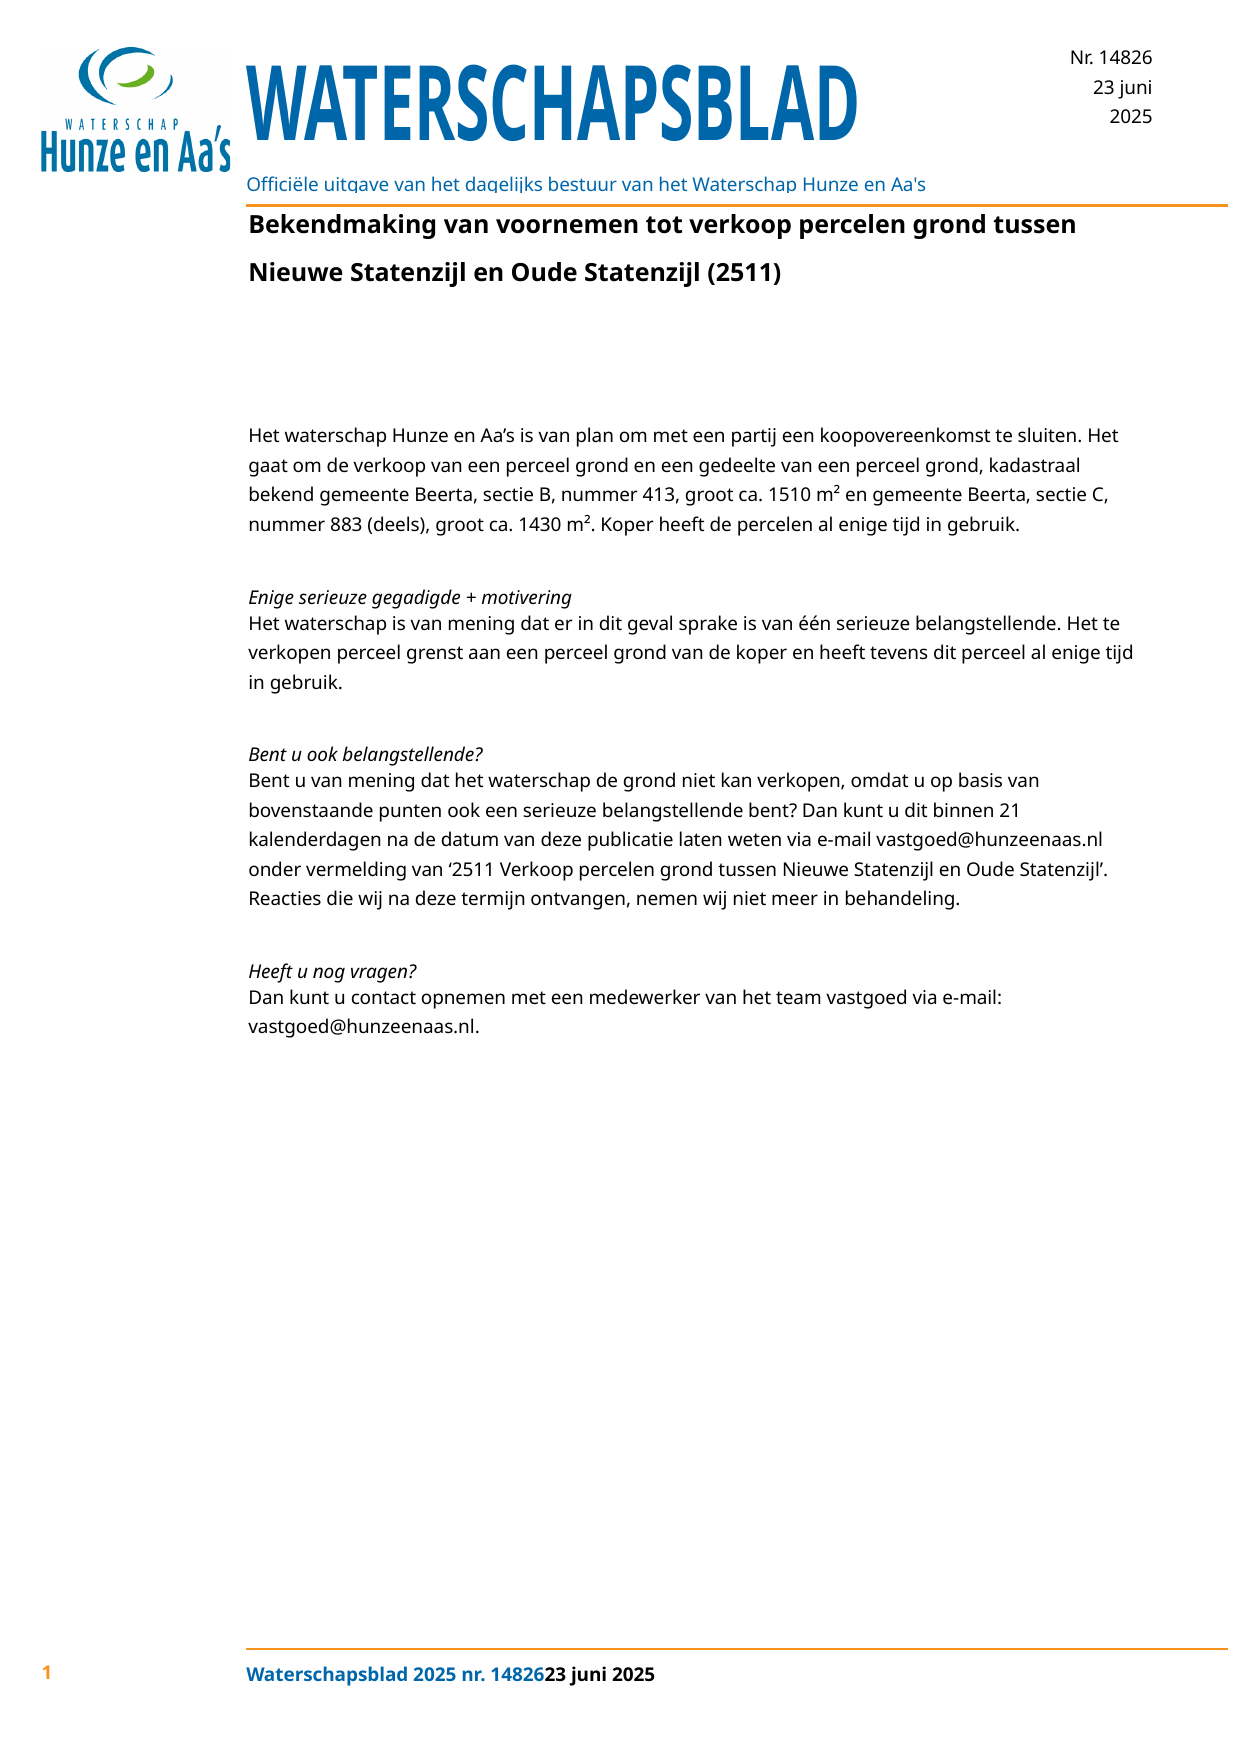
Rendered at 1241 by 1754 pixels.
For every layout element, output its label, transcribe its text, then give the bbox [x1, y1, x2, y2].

picture [226, 145, 231, 156]
picture [183, 163, 191, 172]
text Reacties die wij na deze termijn ontvangen, nemen wij niet meer in behandeling. [248, 886, 1152, 911]
picture [41, 47, 231, 172]
text Bent u ook belangstellende? [248, 742, 1152, 767]
text Enige serieuze gegadigde + motivering [248, 584, 1152, 610]
picture [47, 154, 51, 172]
text Bekendmaking van voornemen tot verkoop percelen grond tussen Nieuwe Statenzijl en Oude Statenzijl (2511) [248, 207, 1152, 288]
text Bent u van mening dat het waterschap de grond niet kan verkopen, omdat u op basis van bovenstaande punten ook een serieuze belangstellende bent? Dan kunt u dit binnen 21 kalenderdagen na de datum van deze publicatie laten weten via e-mail vastgoed@hunzeenaas.nl onder vermelding van ‘2511 Verkoop percelen grond tussen Nieuwe Statenzijl en Oude Statenzijl’. [248, 767, 1152, 882]
text Het waterschap Hunze en Aa’s is van plan om met een partij een koopovereenkomst te sluiten. Het gaat om de verkoop van een perceel grond en een gedeelte van een perceel grond, kadastraal bekend gemeente Beerta, sectie B, nummer 413, groot ca. 1510 m² en gemeente Beerta, sectie C, nummer 883 (deels), groot ca. 1430 m². Koper heeft de percelen al enige tijd in gebruik. [248, 422, 1152, 537]
text Heeft u nog vragen? [248, 958, 1152, 984]
text Dan kunt u contact opnemen met een medewerker van het team vastgoed via e-mail: vastgoed@hunzeenaas.nl. [248, 984, 1152, 1039]
text Het waterschap is van mening dat er in dit geval sprake is van één serieuze belangstellende. Het te verkopen perceel grenst aan een perceel grond van de koper en heeft tevens dit perceel al enige tijd in gebruik. [248, 610, 1152, 694]
